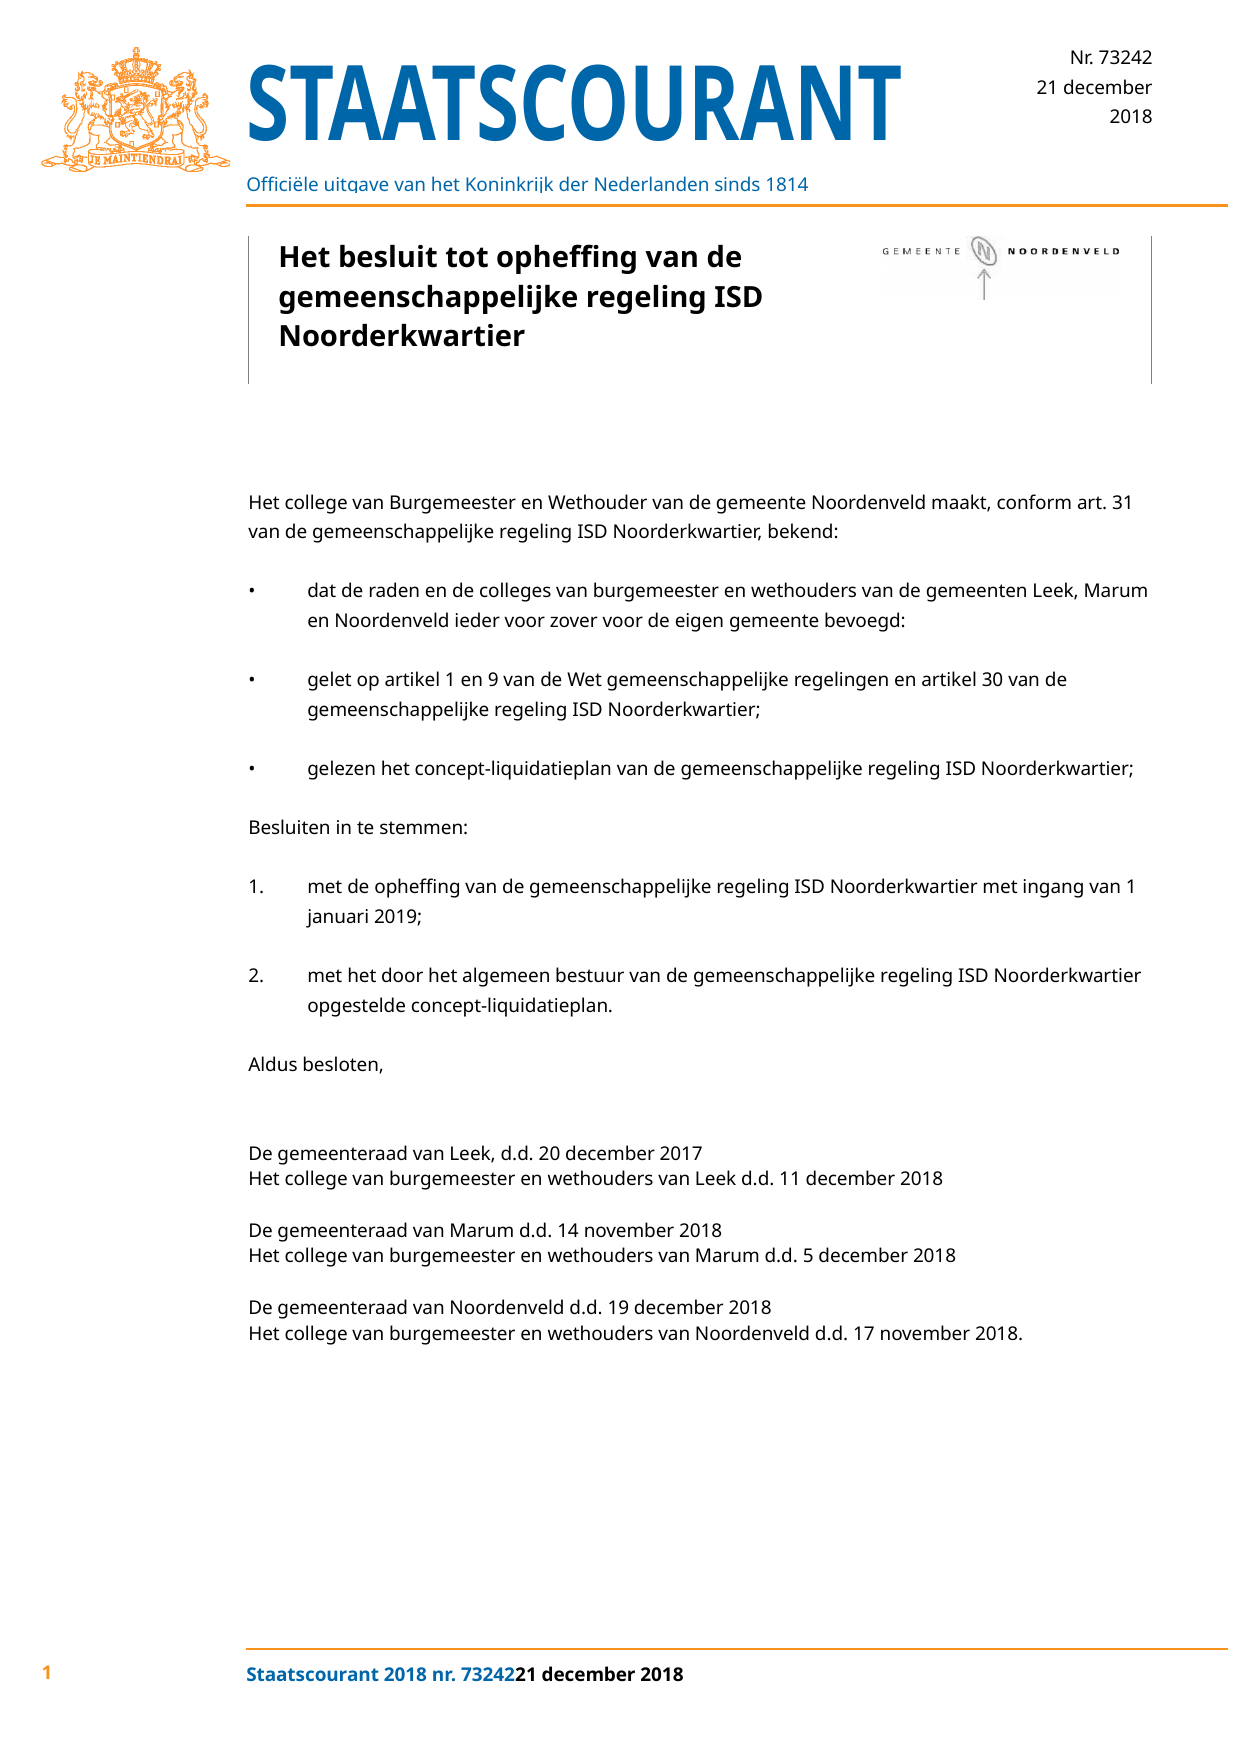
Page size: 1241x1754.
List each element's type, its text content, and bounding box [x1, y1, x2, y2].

list met de opheffing van de gemeenschappelijke regeling ISD Noorderkwartier met ingang van 1 januari 2019; [248, 873, 1152, 929]
text Besluiten in te stemmen: [248, 814, 1152, 840]
list gelet op artikel 1 en 9 van de Wet gemeenschappelijke regelingen en artikel 30 van de gemeenschappelijke regeling ISD Noorderkwartier; [248, 666, 1152, 722]
text Het college van burgemeester en wethouders van Marum d.d. 5 december 2018 [248, 1243, 1152, 1268]
list met het door het algemeen bestuur van de gemeenschappelijke regeling ISD Noorderkwartier opgestelde concept-liquidatieplan. [248, 962, 1152, 1018]
text Het college van burgemeester en wethouders van Noordenveld d.d. 17 november 2018. [248, 1320, 1152, 1346]
text Het college van Burgemeester en Wethouder van de gemeente Noordenveld maakt, conform art. 31 van de gemeenschappelijke regeling ISD Noorderkwartier, bekend: [248, 489, 1152, 544]
picture [41, 47, 231, 172]
text Aldus besloten, [248, 1051, 1152, 1077]
text De gemeenteraad van Leek, d.d. 20 december 2017 [248, 1140, 1152, 1166]
text De gemeenteraad van Marum d.d. 14 november 2018 [248, 1217, 1152, 1243]
text De gemeenteraad van Noordenveld d.d. 19 december 2018 [248, 1294, 1152, 1320]
table_header [850, 236, 882, 299]
table_header Het besluit tot opheffing van de gemeenschappelijke regeling ISD Noorderkwartier [249, 236, 850, 384]
picture [882, 236, 1119, 300]
table_header [1119, 236, 1151, 299]
list dat de raden en de colleges van burgemeester en wethouders van de gemeenten Leek, Marum en Noordenveld ieder voor zover voor de eigen gemeente bevoegd: [248, 578, 1152, 633]
list gelezen het concept-liquidatieplan van de gemeenschappelijke regeling ISD Noorderkwartier; [248, 755, 1152, 781]
text Het college van burgemeester en wethouders van Leek d.d. 11 december 2018 [248, 1166, 1152, 1191]
table_header [850, 300, 1151, 384]
